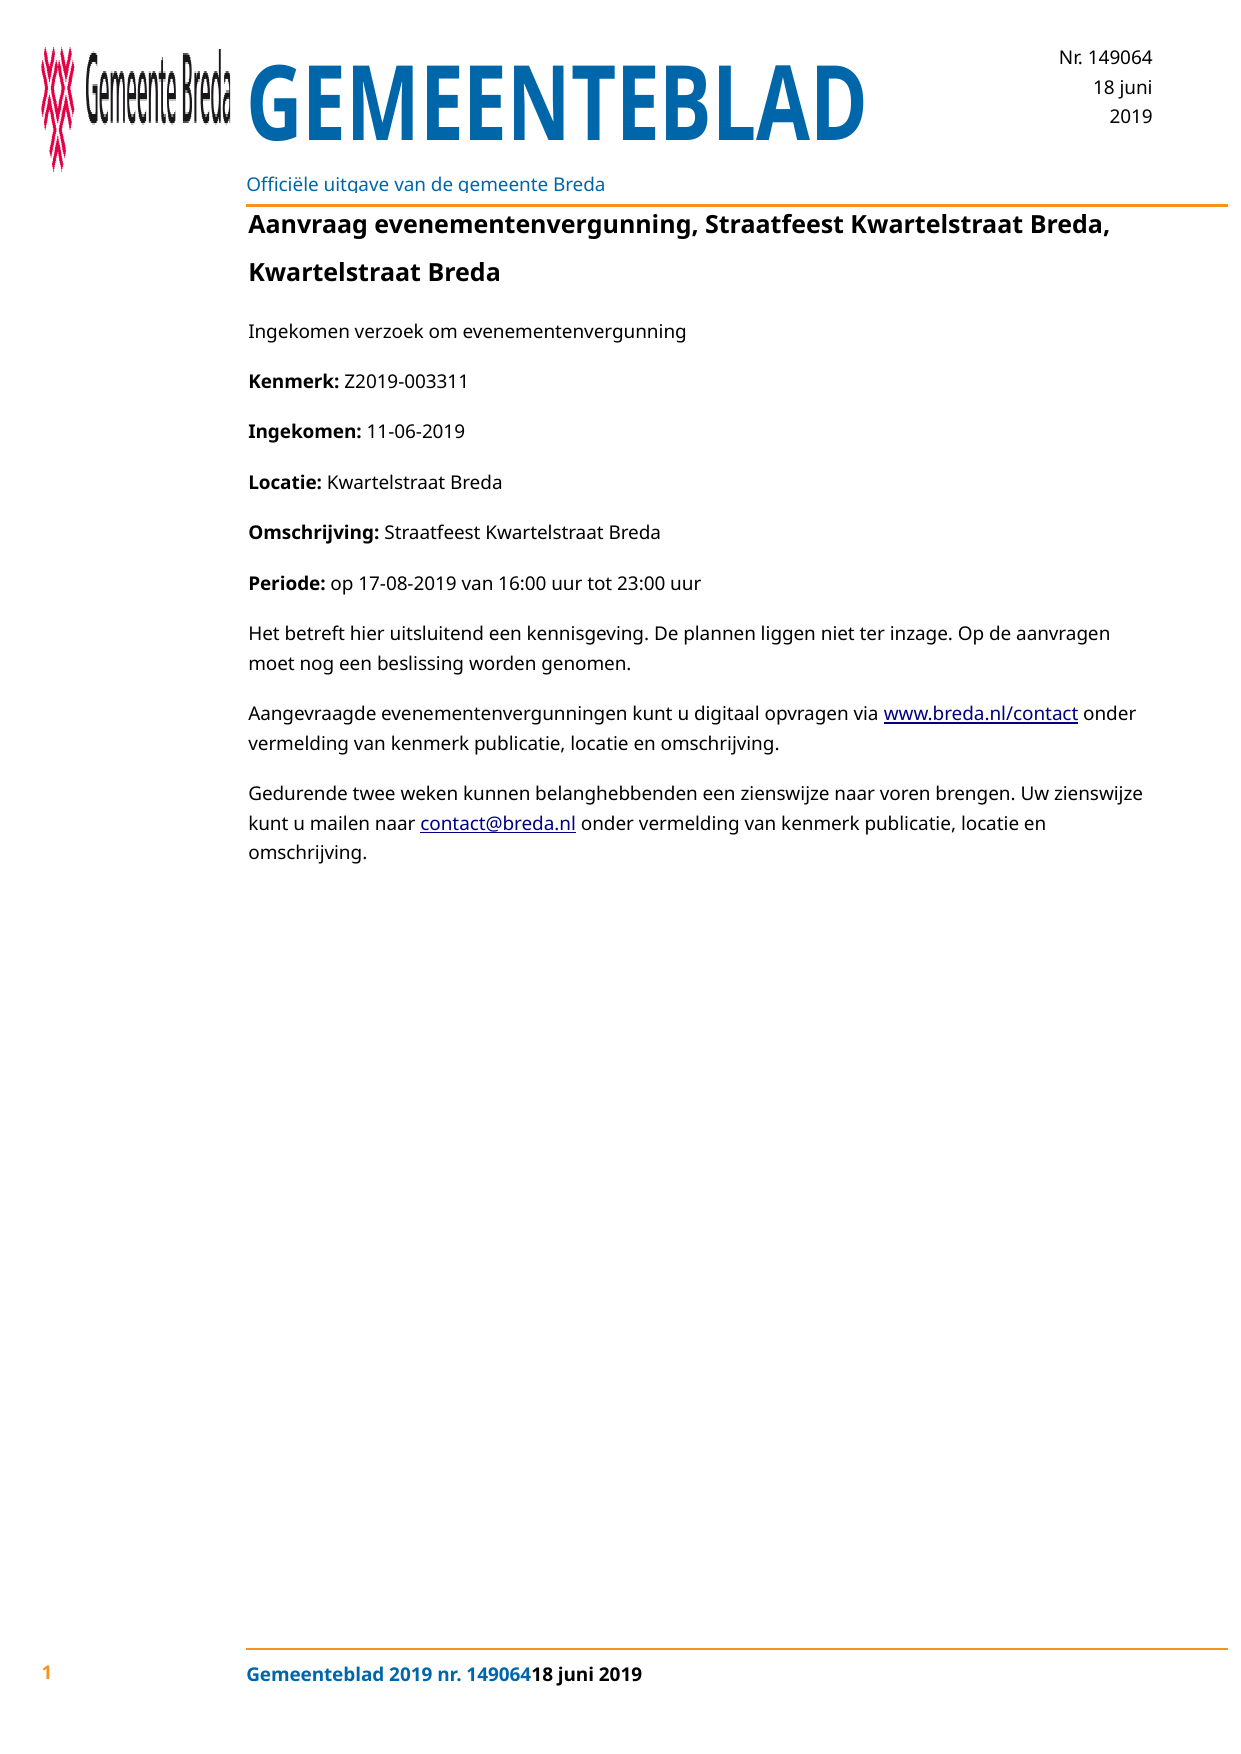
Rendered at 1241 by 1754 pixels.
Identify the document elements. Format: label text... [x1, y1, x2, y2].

text Ingekomen verzoek om evenementenvergunning [248, 318, 1152, 344]
text Aanvraag evenementenvergunning, Straatfeest Kwartelstraat Breda, Kwartelstraat Breda [248, 207, 1152, 288]
text Gedurende twee weken kunnen belanghebbenden een zienswijze naar voren brengen. Uw zienswijze kunt u mailen naar contact@breda.nl onder vermelding van kenmerk publicatie, locatie en omschrijving. [248, 780, 1152, 865]
text Het betreft hier uitsluitend een kennisgeving. De plannen liggen niet ter inzage. Op de aanvragen moet nog een beslissing worden genomen. [248, 620, 1152, 676]
text Ingekomen: 11-06-2019 [248, 419, 1152, 444]
text Kenmerk: Z2019-003311 [248, 368, 1152, 394]
text Periode: op 17-08-2019 van 16:00 uur tot 23:00 uur [248, 570, 1152, 596]
text Locatie: Kwartelstraat Breda [248, 469, 1152, 495]
picture [41, 47, 231, 172]
text Aangevraagde evenementenvergunningen kunt u digitaal opvragen via www.breda.nl/contact onder vermelding van kenmerk publicatie, locatie en omschrijving. [248, 700, 1152, 756]
text Omschrijving: Straatfeest Kwartelstraat Breda [248, 519, 1152, 545]
